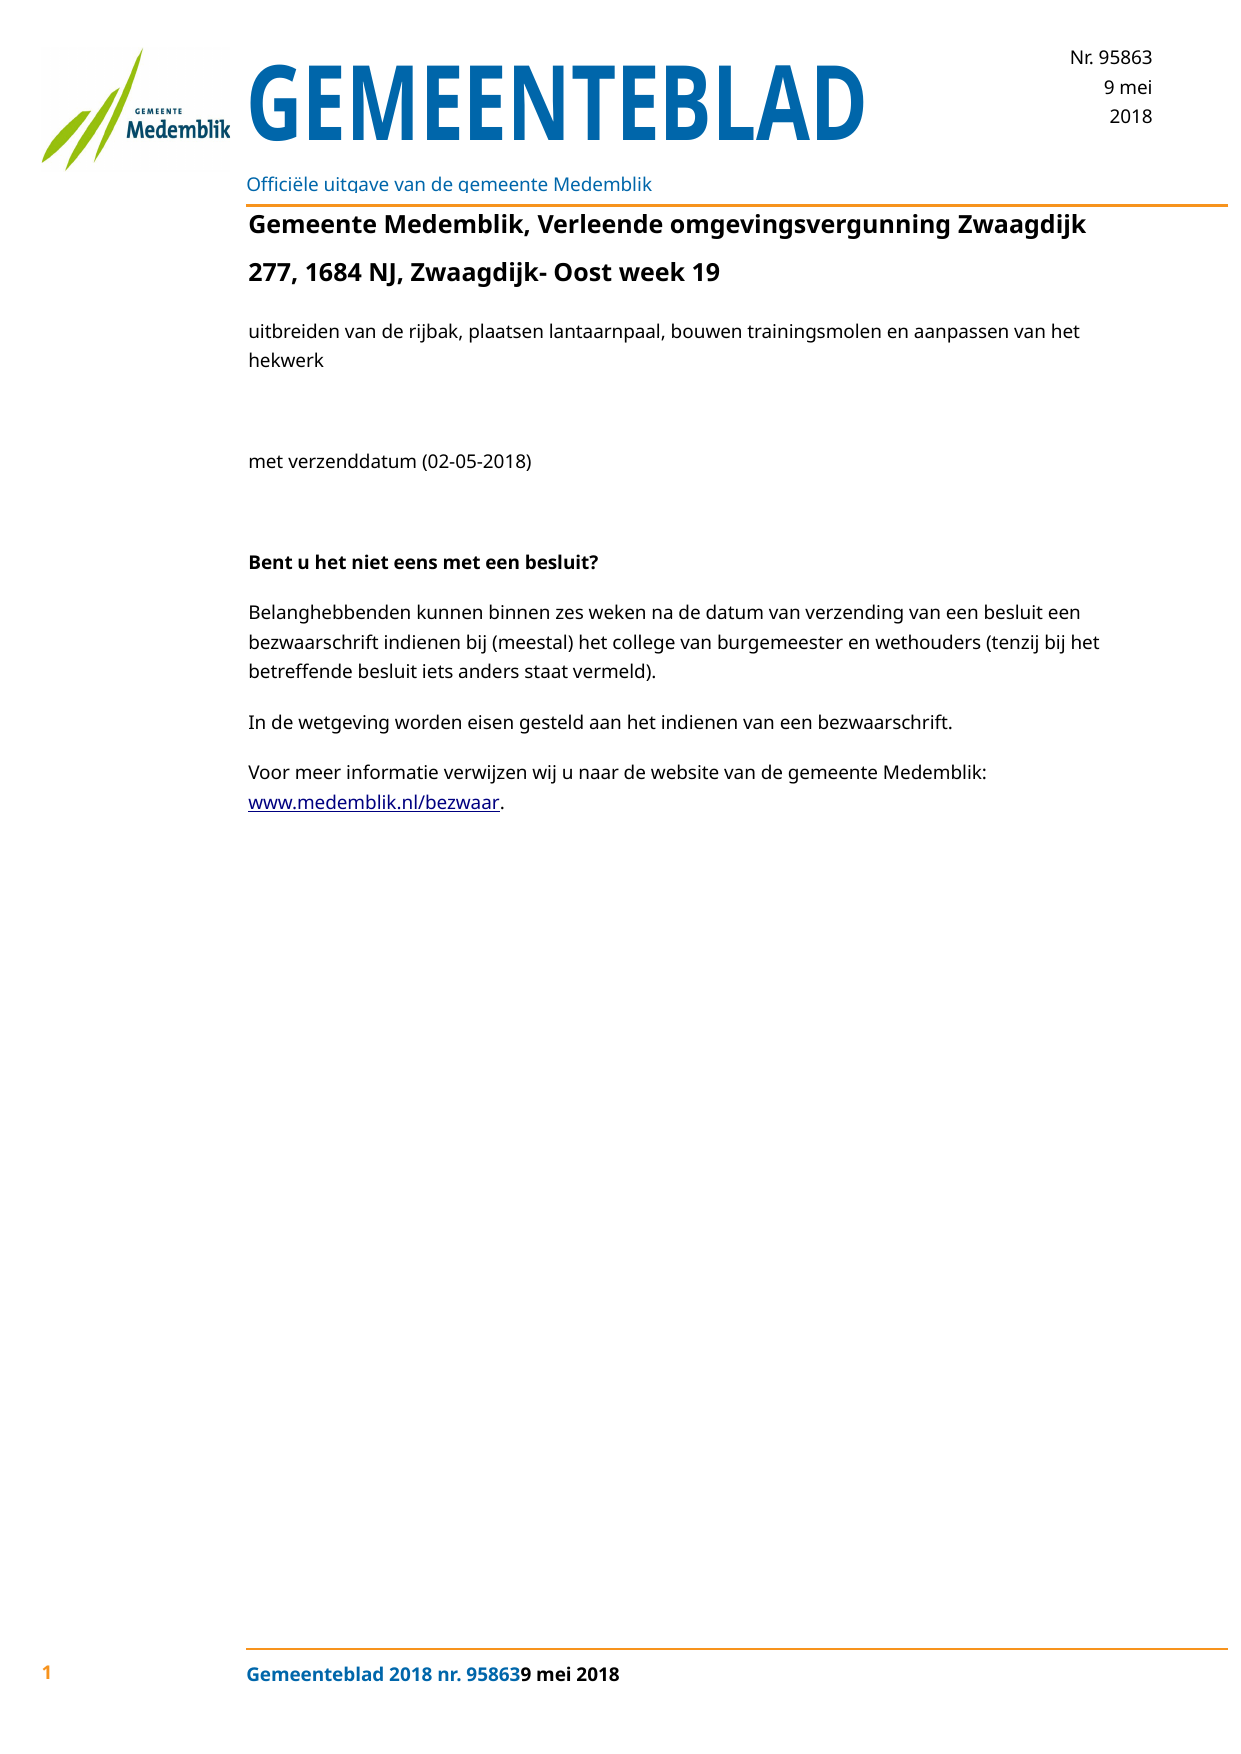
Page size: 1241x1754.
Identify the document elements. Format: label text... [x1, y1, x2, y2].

text met verzenddatum (02-05-2018) [248, 448, 1152, 474]
text In de wetgeving worden eisen gesteld aan het indienen van een bezwaarschrift. [248, 709, 1152, 735]
text uitbreiden van de rijbak, plaatsen lantaarnpaal, bouwen trainingsmolen en aanpassen van het hekwerk [248, 318, 1152, 373]
text Bent u het niet eens met een besluit? [248, 549, 1152, 575]
text Voor meer informatie verwijzen wij u naar de website van de gemeente Medemblik: www.medemblik.nl/bezwaar. [248, 759, 1152, 815]
text Belanghebbenden kunnen binnen zes weken na de datum van verzending van een besluit een bezwaarschrift indienen bij (meestal) het college van burgemeester en wethouders (tenzij bij het betreffende besluit iets anders staat vermeld). [248, 599, 1152, 684]
picture [41, 47, 231, 172]
text Gemeente Medemblik, Verleende omgevingsvergunning Zwaagdijk 277, 1684 NJ, Zwaagdijk- Oost week 19 [248, 207, 1152, 288]
